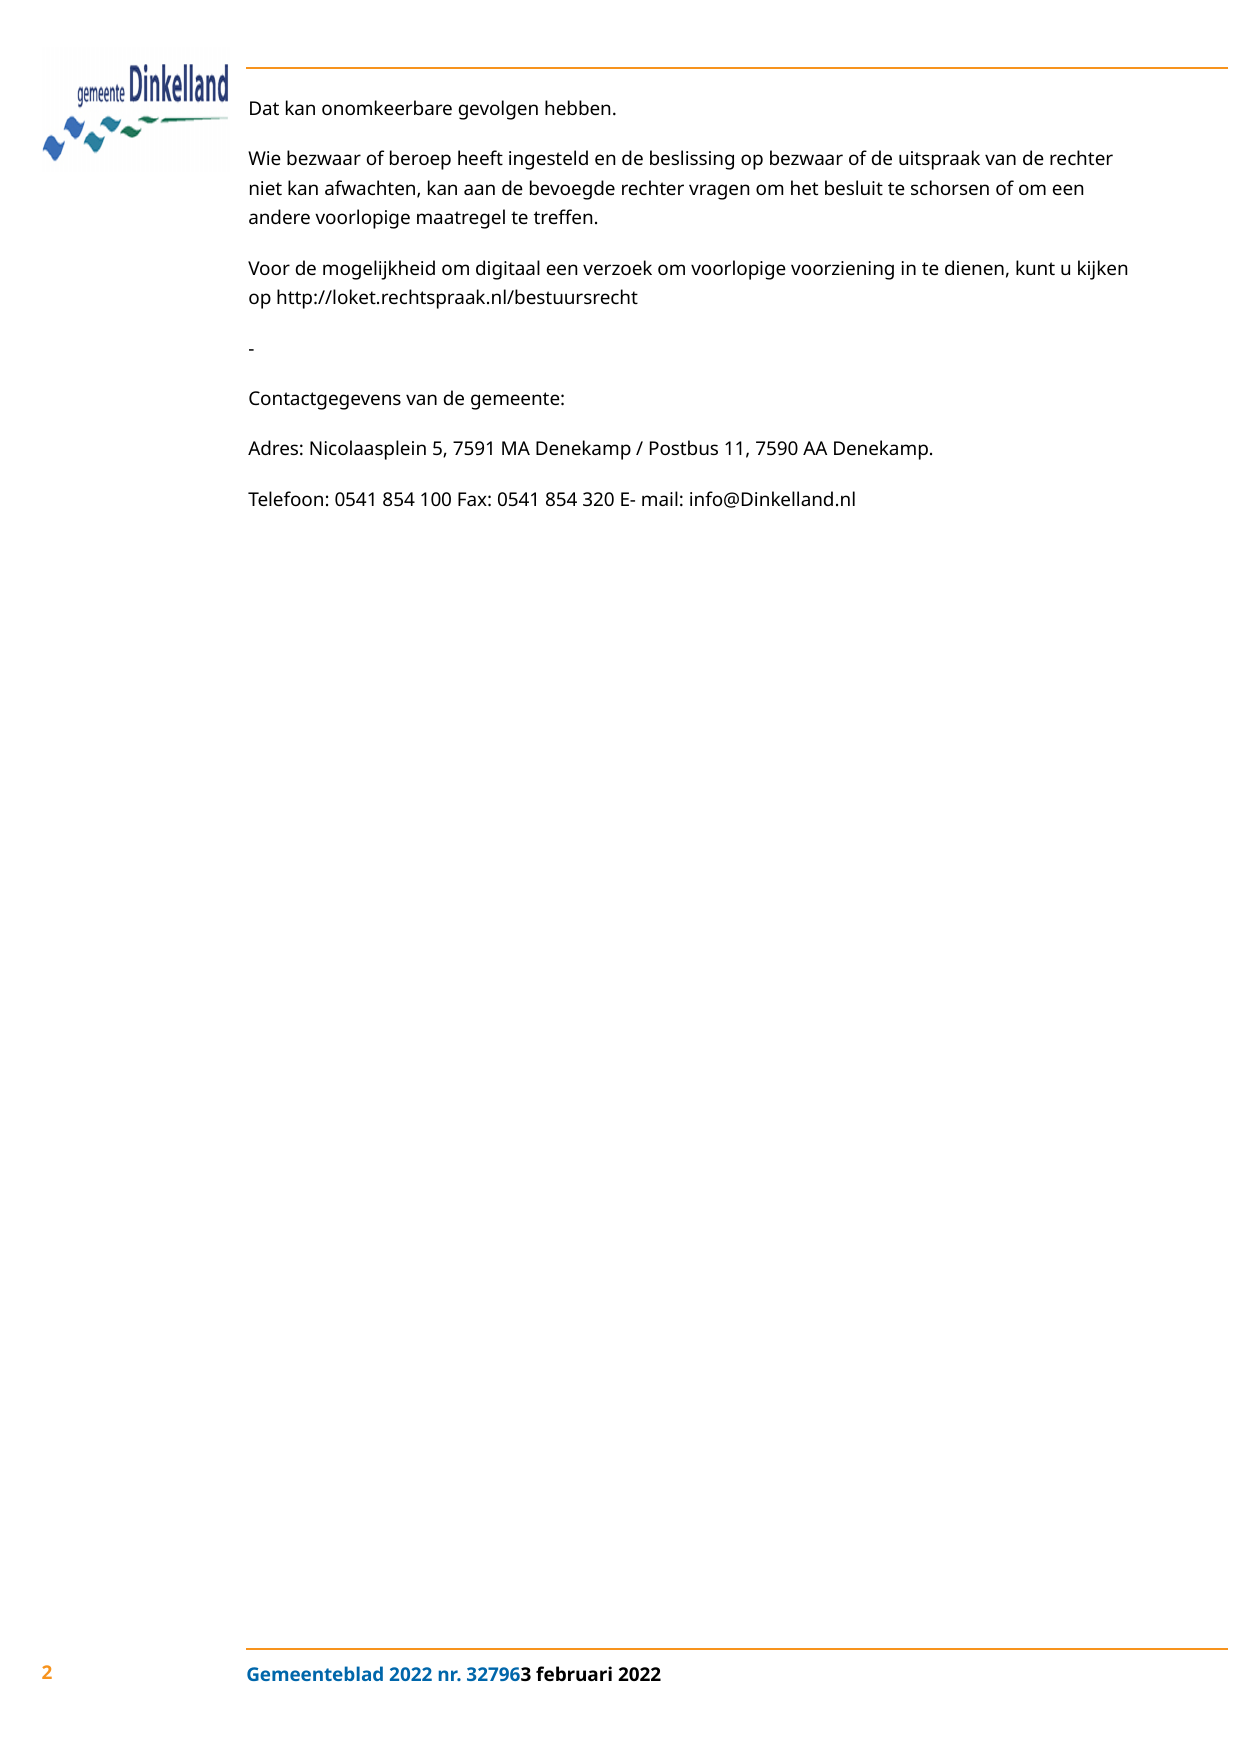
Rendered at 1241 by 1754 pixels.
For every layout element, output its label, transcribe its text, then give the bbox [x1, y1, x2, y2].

text Adres: Nicolaasplein 5, 7591 MA Denekamp / Postbus 11, 7590 AA Denekamp. [248, 436, 1152, 461]
text Dat kan onomkeerbare gevolgen hebben. [248, 95, 1152, 121]
text - [248, 335, 1152, 361]
text Wie bezwaar of beroep heeft ingesteld en de beslissing op bezwaar of de uitspraak van de rechter niet kan afwachten, kan aan de bevoegde rechter vragen om het besluit te schorsen of om een andere voorlopige maatregel te treffen. [248, 145, 1152, 230]
text Contactgegevens van de gemeente: [248, 385, 1152, 411]
text Telefoon: 0541 854 100 Fax: 0541 854 320 E- mail: info@Dinkelland.nl [248, 486, 1152, 512]
text Voor de mogelijkheid om digitaal een verzoek om voorlopige voorziening in te dienen, kunt u kijken op http://loket.rechtspraak.nl/bestuursrecht [248, 255, 1152, 310]
picture [41, 47, 231, 172]
